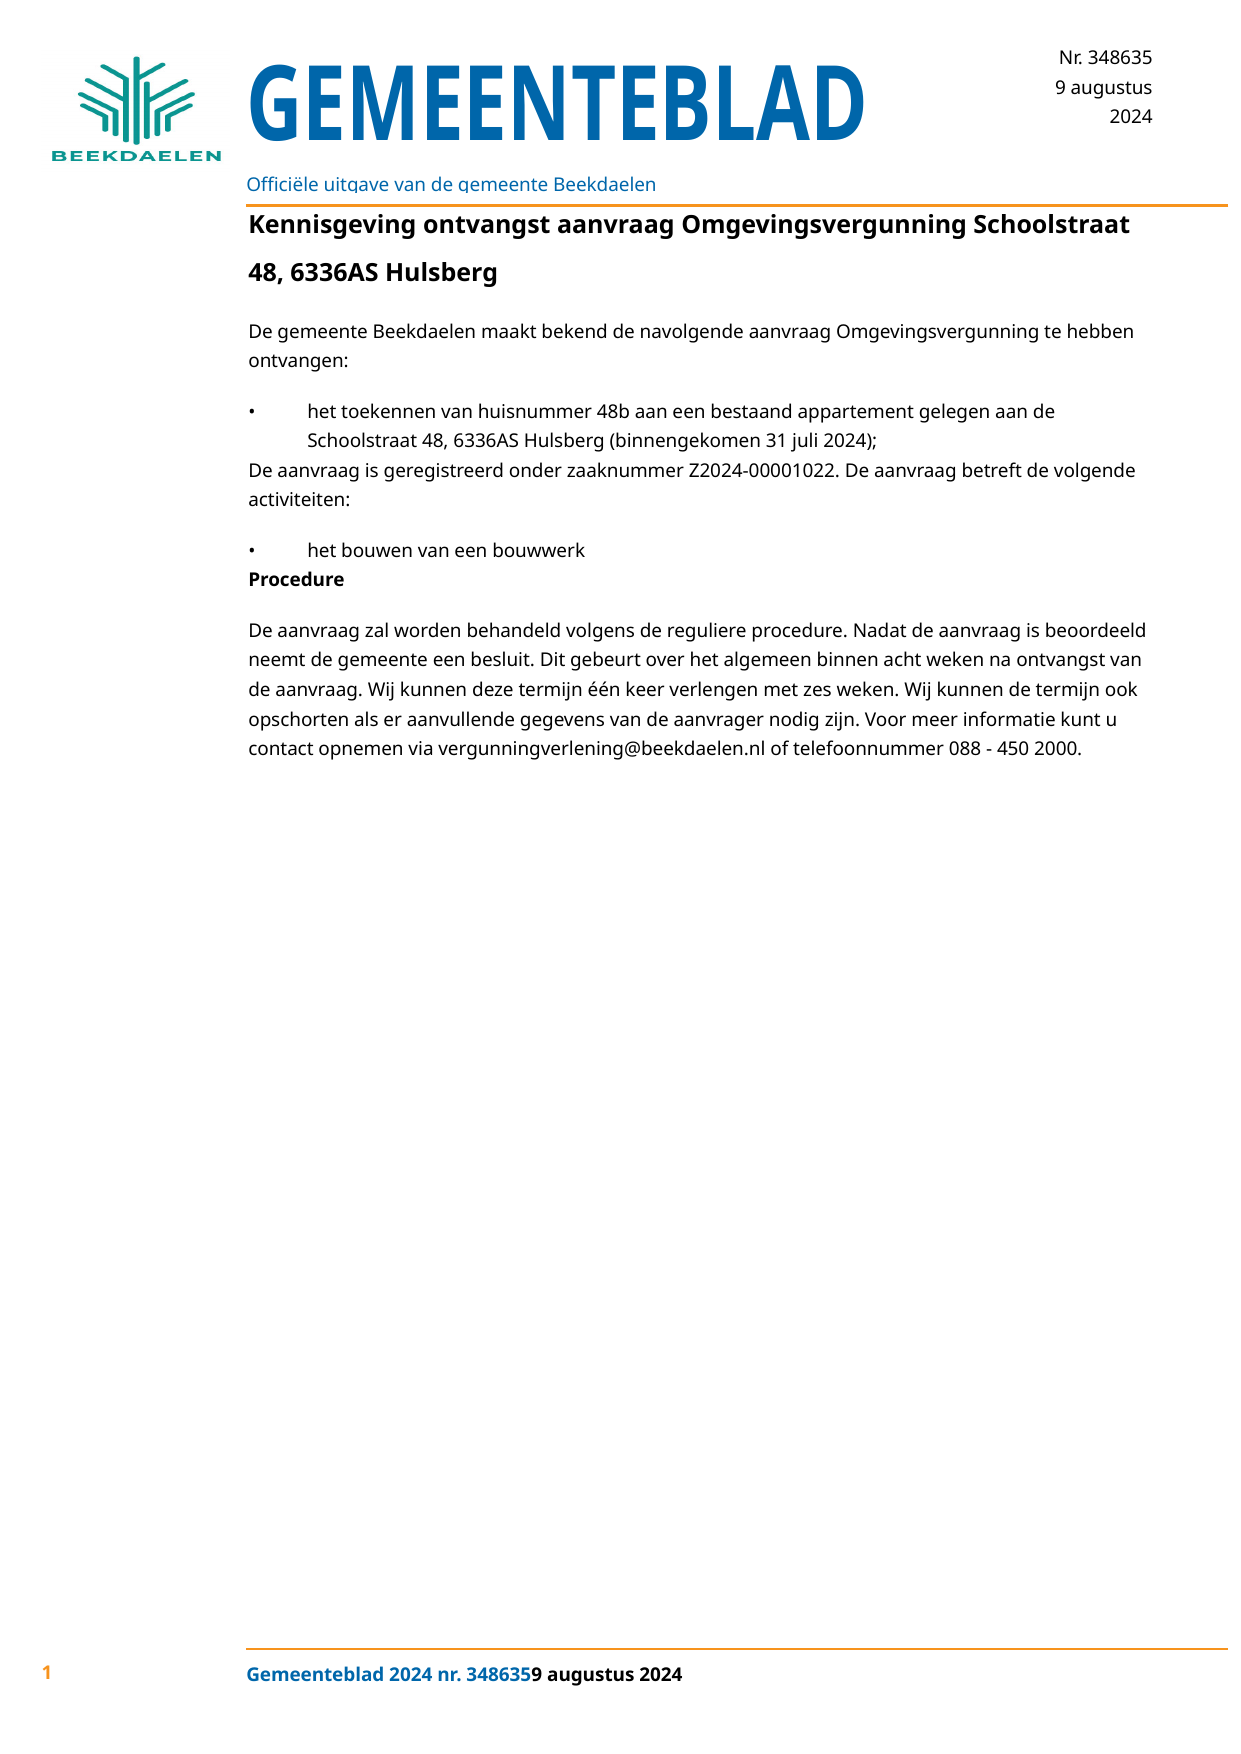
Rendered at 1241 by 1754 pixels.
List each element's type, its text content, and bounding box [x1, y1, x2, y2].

text De gemeente Beekdaelen maakt bekend de navolgende aanvraag Omgevingsvergunning te hebben ontvangen: [248, 318, 1152, 373]
text De aanvraag is geregistreerd onder zaaknummer Z2024-00001022. De aanvraag betreft de volgende activiteiten: [248, 457, 1152, 512]
list het toekennen van huisnummer 48b aan een bestaand appartement gelegen aan de Schoolstraat 48, 6336AS Hulsberg (binnengekomen 31 juli 2024); [248, 398, 1152, 453]
picture [41, 47, 231, 172]
text Procedure [248, 567, 1152, 592]
list het bouwen van een bouwwerk [248, 537, 1152, 563]
text De aanvraag zal worden behandeld volgens de reguliere procedure. Nadat de aanvraag is beoordeeld neemt de gemeente een besluit. Dit gebeurt over het algemeen binnen acht weken na ontvangst van de aanvraag. Wij kunnen deze termijn één keer verlengen met zes weken. Wij kunnen de termijn ook opschorten als er aanvullende gegevens van de aanvrager nodig zijn. Voor meer informatie kunt u contact opnemen via vergunningverlening@beekdaelen.nl of telefoonnummer 088 - 450 2000. [248, 617, 1152, 761]
text Kennisgeving ontvangst aanvraag Omgevingsvergunning Schoolstraat 48, 6336AS Hulsberg [248, 207, 1152, 288]
